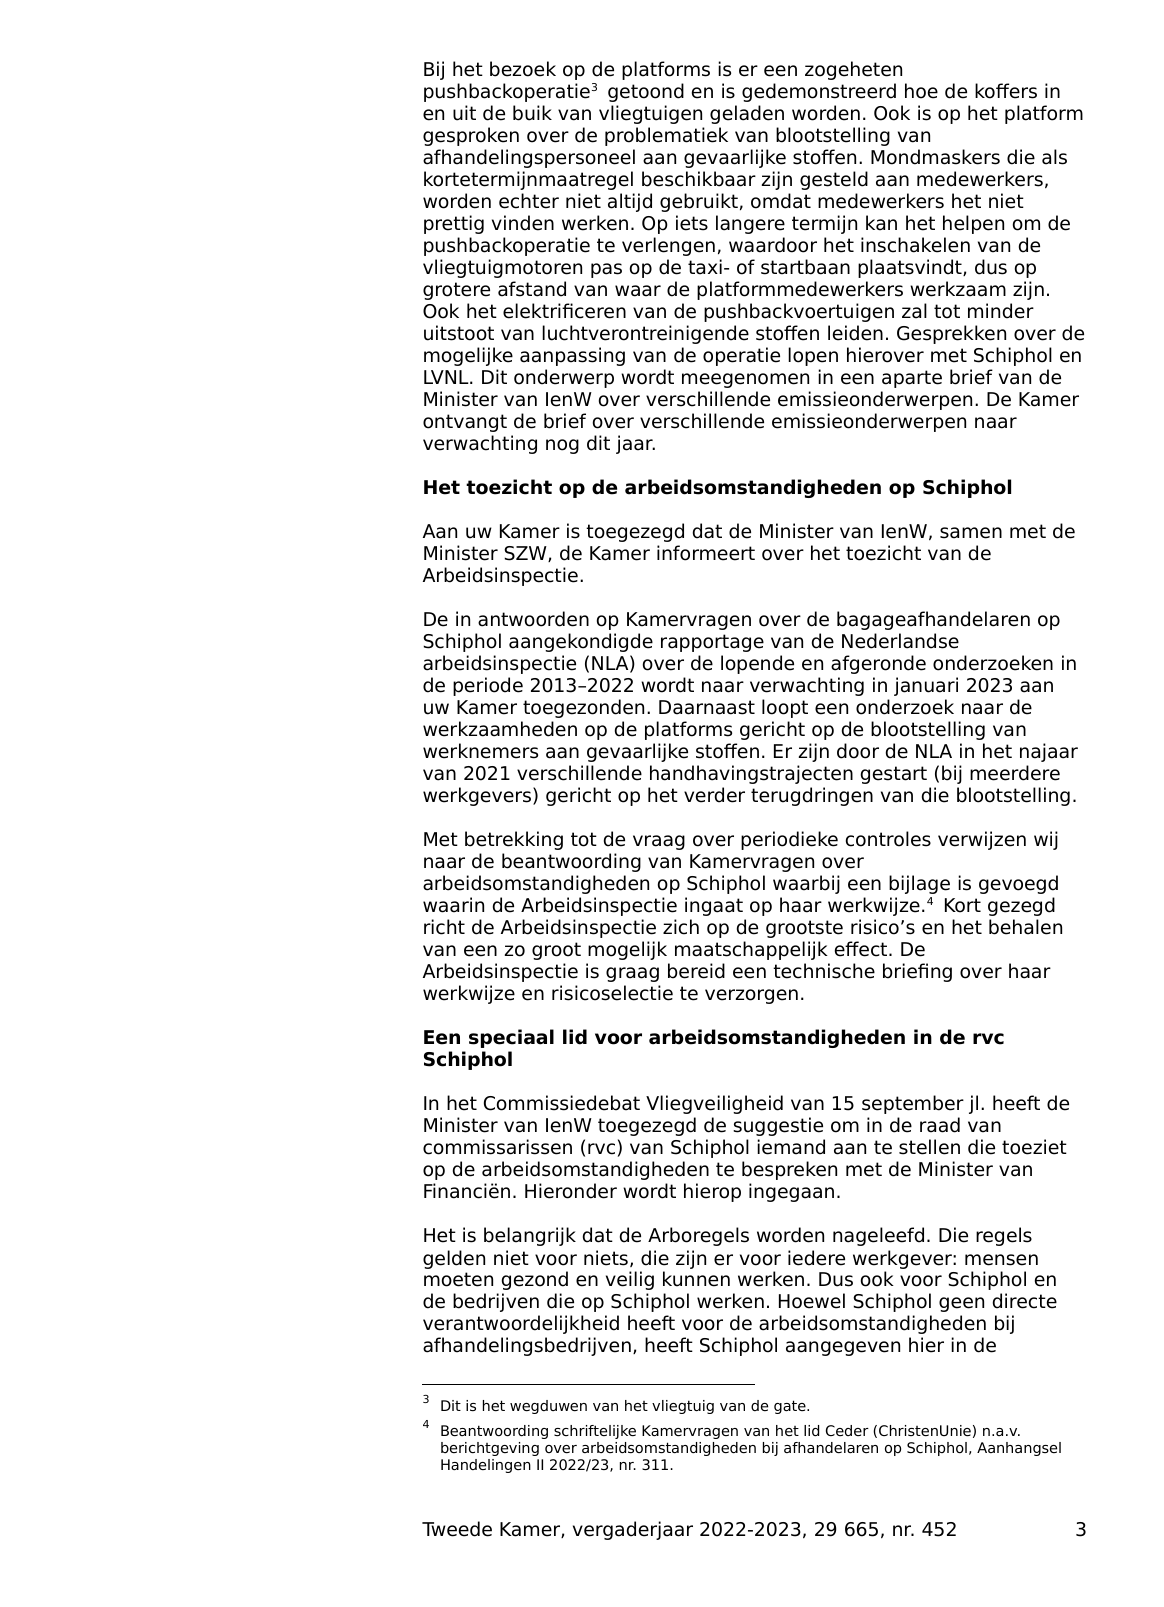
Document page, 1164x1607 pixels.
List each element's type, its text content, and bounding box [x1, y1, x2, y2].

subtitle Een speciaal lid voor arbeidsomstandigheden in de rvc Schiphol [422, 1027, 1087, 1071]
text Met betrekking tot de vraag over periodieke controles verwijzen wij naar de beantwoording van Kamervragen over arbeidsomstandigheden op Schiphol waarbij een bijlage is gevoegd waarin de Arbeidsinspectie ingaat op haar werkwijze. Kort gezegd richt de Arbeidsinspectie zich op de grootste risico’s en het behalen van een zo groot mogelijk maatschappelijk effect. De Arbeidsinspectie is graag bereid een technische briefing over haar werkwijze en risicoselectie te verzorgen. [422, 829, 1087, 1005]
text De in antwoorden op Kamervragen over de bagageafhandelaren op Schiphol aangekondigde rapportage van de Nederlandse arbeidsinspectie (NLA) over de lopende en afgeronde onderzoeken in de periode 2013–2022 wordt naar verwachting in januari 2023 aan uw Kamer toegezonden. Daarnaast loopt een onderzoek naar de werkzaamheden op de platforms gericht op de blootstelling van werknemers aan gevaarlijke stoffen. Er zijn door de NLA in het najaar van 2021 verschillende handhavingstrajecten gestart (bij meerdere werkgevers) gericht op het verder terugdringen van die blootstelling. [422, 609, 1087, 807]
text Bij het bezoek op de platforms is er een zogeheten pushbackoperatie getoond en is gedemonstreerd hoe de koffers in en uit de buik van vliegtuigen geladen worden. Ook is op het platform gesproken over de problematiek van blootstelling van afhandelingspersoneel aan gevaarlijke stoffen. Mondmaskers die als kortetermijnmaatregel beschikbaar zijn gesteld aan medewerkers, worden echter niet altijd gebruikt, omdat medewerkers het niet prettig vinden werken. Op iets langere termijn kan het helpen om de pushbackoperatie te verlengen, waardoor het inschakelen van de vliegtuigmotoren pas op de taxi- of startbaan plaatsvindt, dus op grotere afstand van waar de platformmedewerkers werkzaam zijn. Ook het elektrificeren van de pushbackvoertuigen zal tot minder uitstoot van luchtverontreinigende stoffen leiden. Gesprekken over de mogelijke aanpassing van de operatie lopen hierover met Schiphol en LVNL. Dit onderwerp wordt meegenomen in een aparte brief van de Minister van IenW over verschillende emissieonderwerpen. De Kamer ontvangt de brief over verschillende emissieonderwerpen naar verwachting nog dit jaar. [422, 59, 1087, 455]
text Het is belangrijk dat de Arboregels worden nageleefd. Die regels gelden niet voor niets, die zijn er voor iedere werkgever: mensen moeten gezond en veilig kunnen werken. Dus ook voor Schiphol en de bedrijven die op Schiphol werken. Hoewel Schiphol geen directe verantwoordelijkheid heeft voor de arbeidsomstandigheden bij afhandelingsbedrijven, heeft Schiphol aangegeven hier in de [422, 1225, 1087, 1357]
text Beantwoording schriftelijke Kamervragen van het lid Ceder (ChristenUnie) n.a.v. berichtgeving over arbeidsomstandigheden bij afhandelaren op Schiphol, Aanhangsel Handelingen II 2022/23, nr. 311. [422, 1418, 1087, 1474]
text Dit is het wegduwen van het vliegtuig van de gate. [422, 1393, 1087, 1416]
text In het Commissiedebat Vliegveiligheid van 15 september jl. heeft de Minister van IenW toegezegd de suggestie om in de raad van commissarissen (rvc) van Schiphol iemand aan te stellen die toeziet op de arbeidsomstandigheden te bespreken met de Minister van Financiën. Hieronder wordt hierop ingegaan. [422, 1093, 1087, 1203]
text Aan uw Kamer is toegezegd dat de Minister van IenW, samen met de Minister SZW, de Kamer informeert over het toezicht van de Arbeidsinspectie. [422, 521, 1087, 587]
subtitle Het toezicht op de arbeidsomstandigheden op Schiphol [422, 477, 1087, 499]
